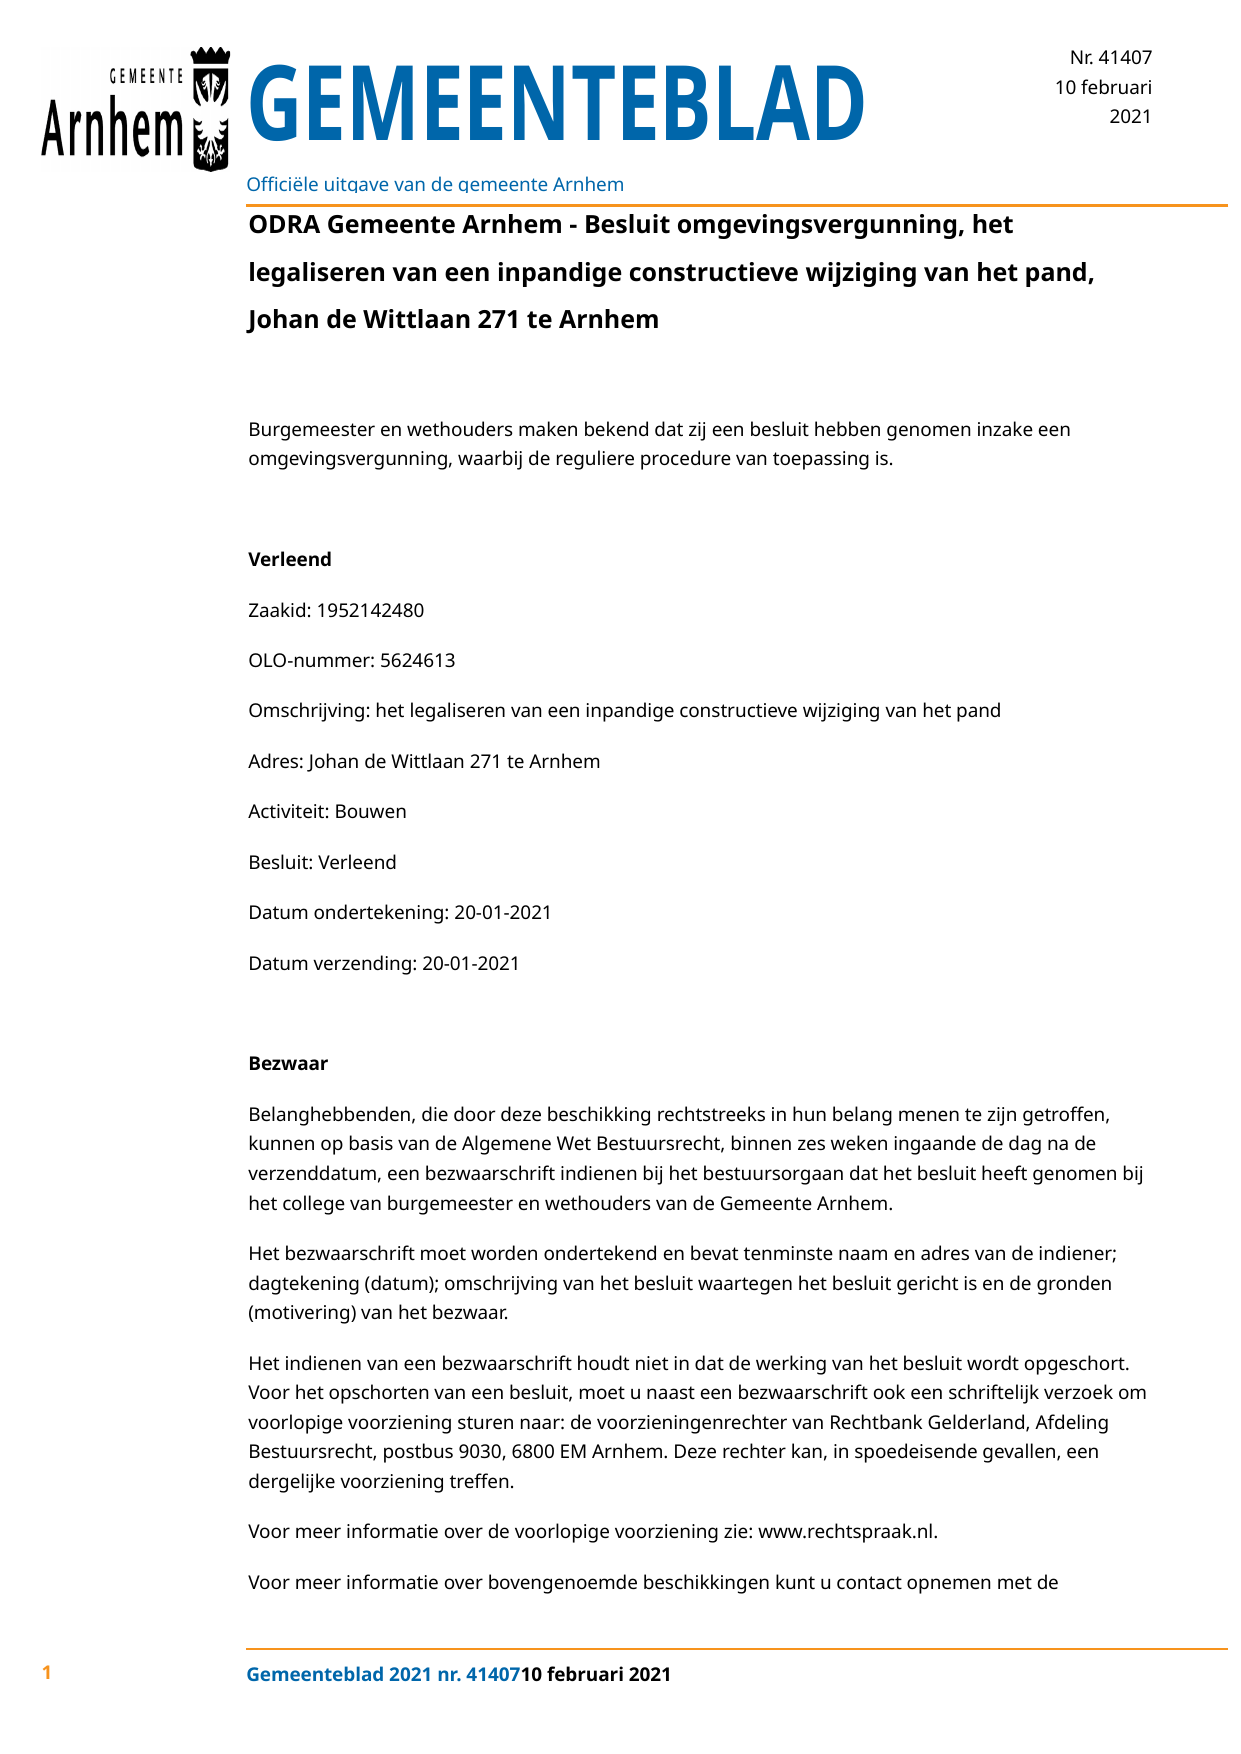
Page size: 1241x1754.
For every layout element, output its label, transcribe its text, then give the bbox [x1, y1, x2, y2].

text Burgemeester en wethouders maken bekend dat zij een besluit hebben genomen inzake een omgevingsvergunning, waarbij de reguliere procedure van toepassing is. [248, 416, 1152, 471]
text Activiteit: Bouwen [248, 798, 1152, 824]
text Voor meer informatie over bovengenoemde beschikkingen kunt u contact opnemen met de [248, 1569, 1152, 1594]
text Adres: Johan de Wittlaan 271 te Arnhem [248, 748, 1152, 774]
text Verleend [248, 546, 1152, 572]
text Het indienen van een bezwaarschrift houdt niet in dat de werking van het besluit wordt opgeschort. Voor het opschorten van een besluit, moet u naast een bezwaarschrift ook een schriftelijk verzoek om voorlopige voorziening sturen naar: de voorzieningenrechter van Rechtbank Gelderland, Afdeling Bestuursrecht, postbus 9030, 6800 EM Arnhem. Deze rechter kan, in spoedeisende gevallen, een dergelijke voorziening treffen. [248, 1350, 1152, 1494]
text OLO-nummer: 5624613 [248, 647, 1152, 673]
text Belanghebbenden, die door deze beschikking rechtstreeks in hun belang menen te zijn getroffen, kunnen op basis van de Algemene Wet Bestuursrecht, binnen zes weken ingaande de dag na de verzenddatum, een bezwaarschrift indienen bij het bestuursorgaan dat het besluit heeft genomen bij het college van burgemeester en wethouders van de Gemeente Arnhem. [248, 1101, 1152, 1215]
text Datum ondertekening: 20-01-2021 [248, 899, 1152, 925]
text Zaakid: 1952142480 [248, 597, 1152, 622]
text Voor meer informatie over de voorlopige voorziening zie: www.rechtspraak.nl. [248, 1518, 1152, 1544]
text Besluit: Verleend [248, 849, 1152, 874]
text Het bezwaarschrift moet worden ondertekend en bevat tenminste naam en adres van de indiener; dagtekening (datum); omschrijving van het besluit waartegen het besluit gericht is en de gronden (motivering) van het bezwaar. [248, 1240, 1152, 1325]
text Datum verzending: 20-01-2021 [248, 950, 1152, 975]
picture [41, 47, 231, 172]
text Bezwaar [248, 1051, 1152, 1076]
text Omschrijving: het legaliseren van een inpandige constructieve wijziging van het pand [248, 698, 1152, 723]
text ODRA Gemeente Arnhem - Besluit omgevingsvergunning, het legaliseren van een inpandige constructieve wijziging van het pand, Johan de Wittlaan 271 te Arnhem [248, 207, 1152, 336]
